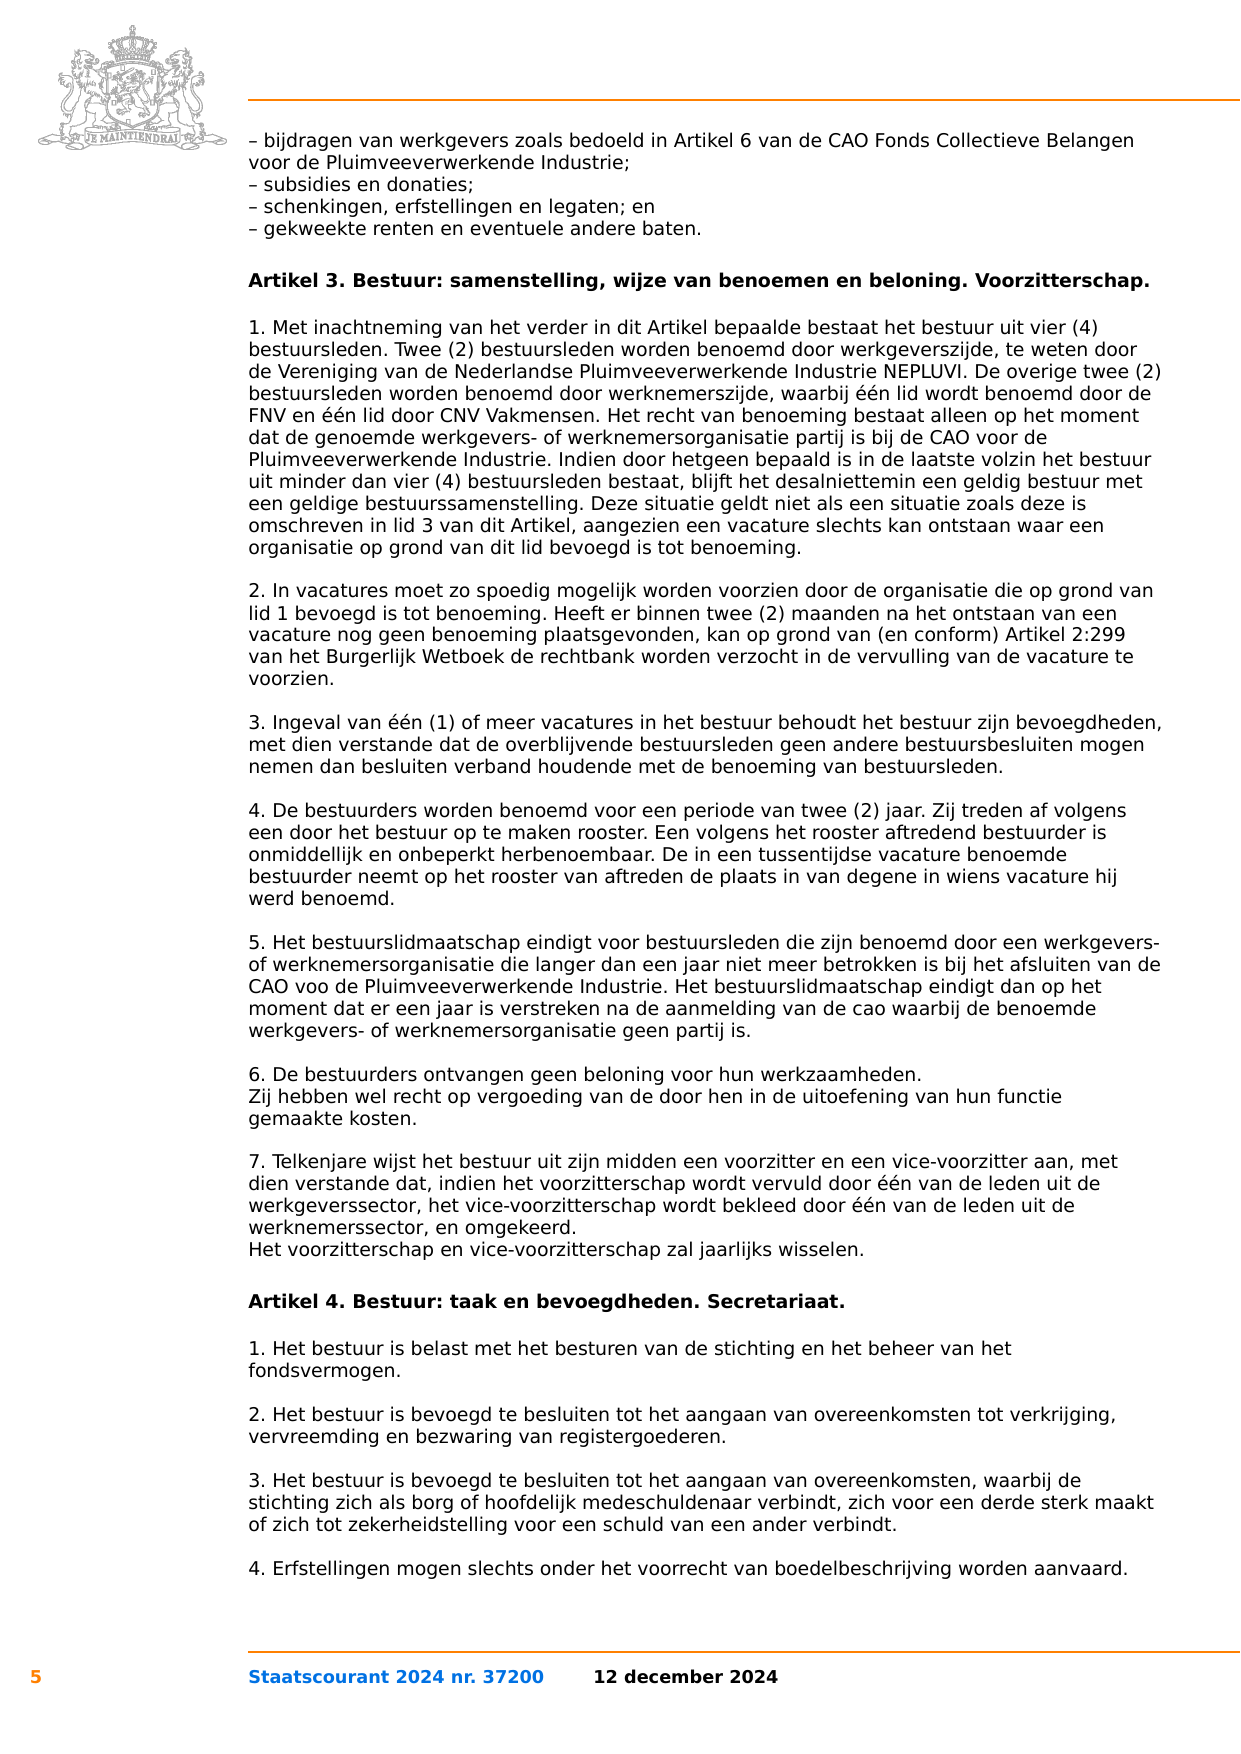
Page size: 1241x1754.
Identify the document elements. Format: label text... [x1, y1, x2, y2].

text – bijdragen van werkgevers zoals bedoeld in Artikel 6 van de CAO Fonds Collectieve Belangen voor de Pluimveeverwerkende Industrie; [248, 130, 1163, 174]
text 7. Telkenjare wijst het bestuur uit zijn midden een voorzitter en een vice-voorzitter aan, met dien verstande dat, indien het voorzitterschap wordt vervuld door één van de leden uit de werkgeverssector, het vice-voorzitterschap wordt bekleed door één van de leden uit de werknemerssector, en omgekeerd. [248, 1151, 1163, 1239]
text 2. Het bestuur is bevoegd te besluiten tot het aangaan van overeenkomsten tot verkrijging, vervreemding en bezwaring van registergoederen. [248, 1404, 1163, 1448]
text – subsidies en donaties; [248, 174, 1163, 196]
text 4. Erfstellingen mogen slechts onder het voorrecht van boedelbeschrijving worden aanvaard. [248, 1558, 1163, 1580]
text 3. Ingeval van één (1) of meer vacatures in het bestuur behoudt het bestuur zijn bevoegdheden, met dien verstande dat de overblijvende bestuursleden geen andere bestuursbesluiten mogen nemen dan besluiten verband houdende met de benoeming van bestuursleden. [248, 712, 1163, 778]
text 3. Het bestuur is bevoegd te besluiten tot het aangaan van overeenkomsten, waarbij de stichting zich als borg of hoofdelijk medeschuldenaar verbindt, zich voor een derde sterk maakt of zich tot zekerheidstelling voor een schuld van een ander verbindt. [248, 1470, 1163, 1536]
text Zij hebben wel recht op vergoeding van de door hen in de uitoefening van hun functie gemaakte kosten. [248, 1086, 1163, 1129]
text 5. Het bestuurslidmaatschap eindigt voor bestuursleden die zijn benoemd door een werkgevers- of werknemersorganisatie die langer dan een jaar niet meer betrokken is bij het afsluiten van de CAO voo de Pluimveeverwerkende Industrie. Het bestuurslidmaatschap eindigt dan op het moment dat er een jaar is verstreken na de aanmelding van de cao waarbij de benoemde werkgevers- of werknemersorganisatie geen partij is. [248, 932, 1163, 1042]
subtitle Artikel 4. Bestuur: taak en bevoegdheden. Secretariaat. [248, 1291, 1163, 1313]
text – schenkingen, erfstellingen en legaten; en [248, 196, 1163, 218]
text – gekweekte renten en eventuele andere baten. [248, 218, 1163, 240]
text 6. De bestuurders ontvangen geen beloning voor hun werkzaamheden. [248, 1063, 1163, 1086]
text 1. Het bestuur is belast met het besturen van de stichting en het beheer van het fondsvermogen. [248, 1338, 1163, 1382]
text Het voorzitterschap en vice-voorzitterschap zal jaarlijks wisselen. [248, 1239, 1163, 1261]
text 4. De bestuurders worden benoemd voor een periode van twee (2) jaar. Zij treden af volgens een door het bestuur op te maken rooster. Een volgens het rooster aftredend bestuurder is onmiddellijk en onbeperkt herbenoembaar. De in een tussentijdse vacature benoemde bestuurder neemt op het rooster van aftreden de plaats in van degene in wiens vacature hij werd benoemd. [248, 800, 1163, 910]
text 1. Met inachtneming van het verder in dit Artikel bepaalde bestaat het bestuur uit vier (4) bestuursleden. Twee (2) bestuursleden worden benoemd door werkgeverszijde, te weten door de Vereniging van de Nederlandse Pluimveeverwerkende Industrie NEPLUVI. De overige twee (2) bestuursleden worden benoemd door werknemerszijde, waarbij één lid wordt benoemd door de FNV en één lid door CNV Vakmensen. Het recht van benoeming bestaat alleen op het moment dat de genoemde werkgevers- of werknemersorganisatie partij is bij de CAO voor de Pluimveeverwerkende Industrie. Indien door hetgeen bepaald is in de laatste volzin het bestuur uit minder dan vier (4) bestuursleden bestaat, blijft het desalniettemin een geldig bestuur met een geldige bestuurssamenstelling. Deze situatie geldt niet als een situatie zoals deze is omschreven in lid 3 van dit Artikel, aangezien een vacature slechts kan ontstaan waar een organisatie op grond van dit lid bevoegd is tot benoeming. [248, 317, 1163, 558]
picture [38, 25, 227, 150]
text 2. In vacatures moet zo spoedig mogelijk worden voorzien door de organisatie die op grond van lid 1 bevoegd is tot benoeming. Heeft er binnen twee (2) maanden na het ontstaan van een vacature nog geen benoeming plaatsgevonden, kan op grond van (en conform) Artikel 2:299 van het Burgerlijk Wetboek de rechtbank worden verzocht in de vervulling van de vacature te voorzien. [248, 580, 1163, 690]
subtitle Artikel 3. Bestuur: samenstelling, wijze van benoemen en beloning. Voorzitterschap. [248, 270, 1163, 292]
